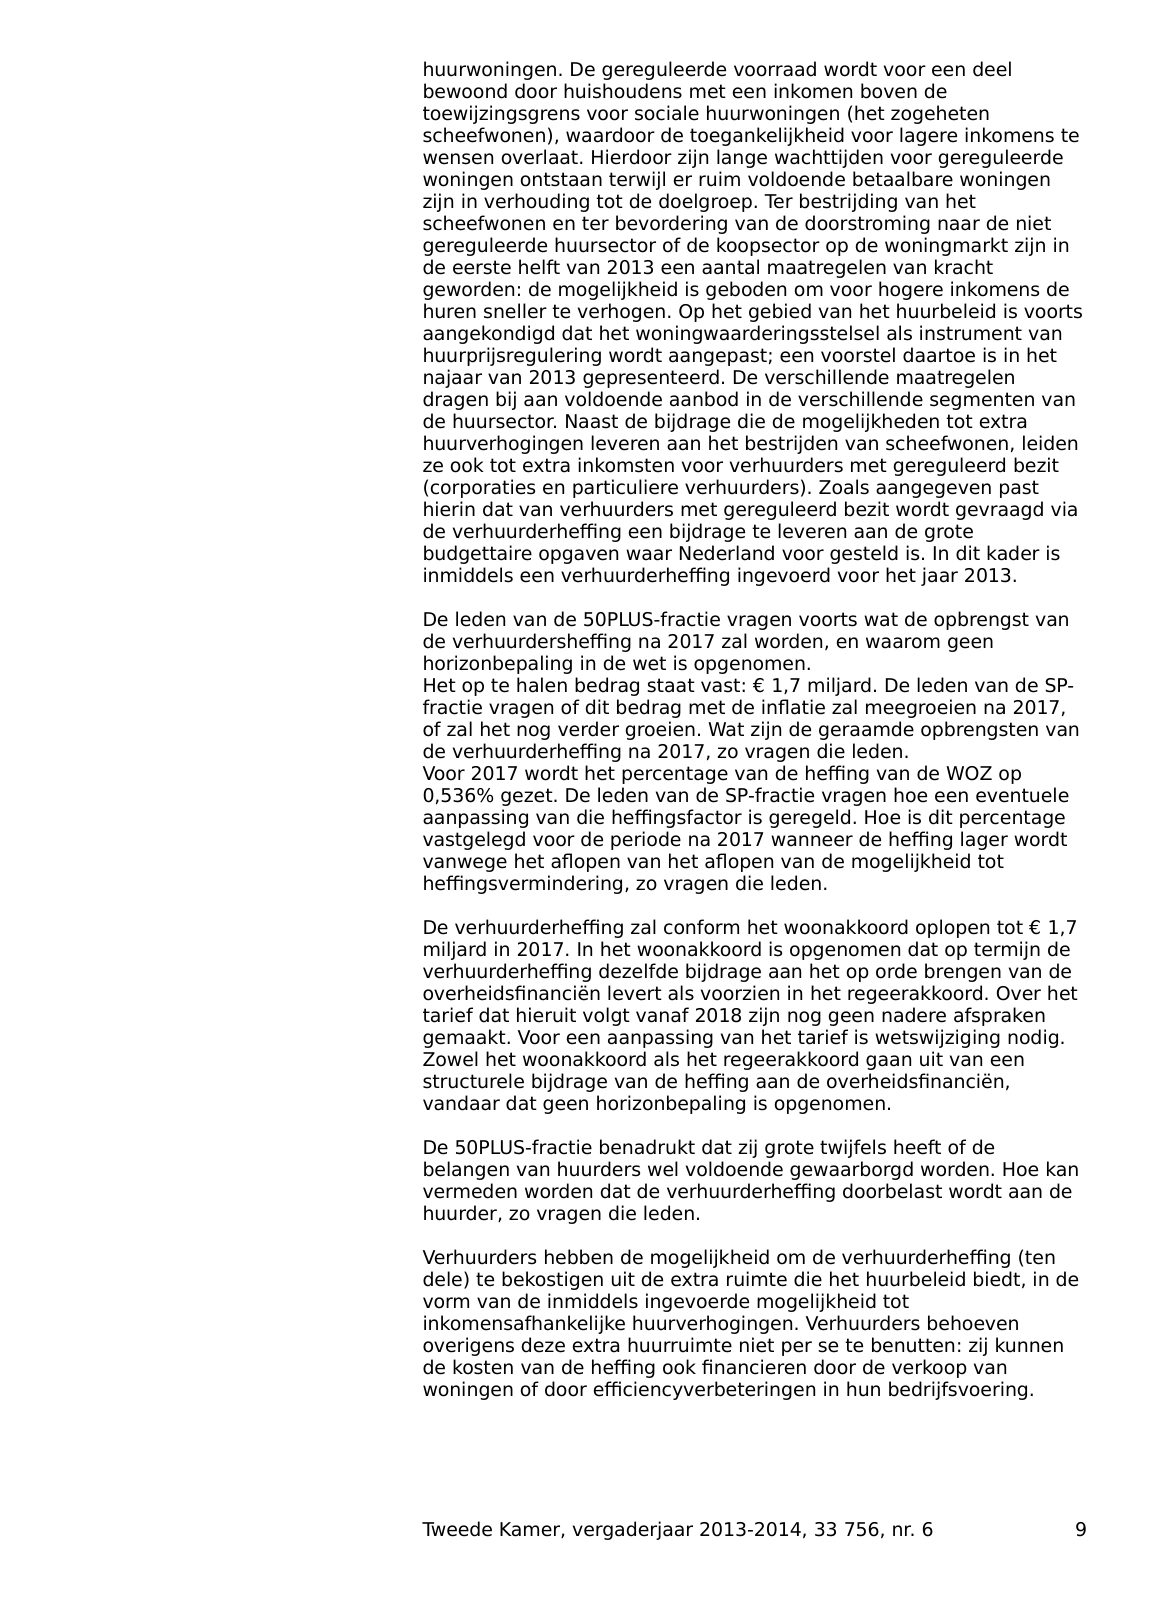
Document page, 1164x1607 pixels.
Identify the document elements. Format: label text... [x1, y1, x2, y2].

text Voor 2017 wordt het percentage van de heffing van de WOZ op 0,536% gezet. De leden van de SP-fractie vragen hoe een eventuele aanpassing van die heffingsfactor is geregeld. Hoe is dit percentage vastgelegd voor de periode na 2017 wanneer de heffing lager wordt vanwege het aflopen van het aflopen van de mogelijkheid tot heffingsvermindering, zo vragen die leden. [422, 763, 1087, 894]
text De verhuurderheffing zal conform het woonakkoord oplopen tot € 1,7 miljard in 2017. In het woonakkoord is opgenomen dat op termijn de verhuurderheffing dezelfde bijdrage aan het op orde brengen van de overheidsfinanciën levert als voorzien in het regeerakkoord. Over het tarief dat hieruit volgt vanaf 2018 zijn nog geen nadere afspraken gemaakt. Voor een aanpassing van het tarief is wetswijziging nodig. Zowel het woonakkoord als het regeerakkoord gaan uit van een structurele bijdrage van de heffing aan de overheidsfinanciën, vandaar dat geen horizonbepaling is opgenomen. [422, 917, 1087, 1114]
text Verhuurders hebben de mogelijkheid om de verhuurderheffing (ten dele) te bekostigen uit de extra ruimte die het huurbeleid biedt, in de vorm van de inmiddels ingevoerde mogelijkheid tot inkomensafhankelijke huurverhogingen. Verhuurders behoeven overigens deze extra huurruimte niet per se te benutten: zij kunnen de kosten van de heffing ook financieren door de verkoop van woningen of door efficiencyverbeteringen in hun bedrijfsvoering. [422, 1247, 1087, 1401]
text huurwoningen. De gereguleerde voorraad wordt voor een deel bewoond door huishoudens met een inkomen boven de toewijzingsgrens voor sociale huurwoningen (het zogeheten scheefwonen), waardoor de toegankelijkheid voor lagere inkomens te wensen overlaat. Hierdoor zijn lange wachttijden voor gereguleerde woningen ontstaan terwijl er ruim voldoende betaalbare woningen zijn in verhouding tot de doelgroep. Ter bestrijding van het scheefwonen en ter bevordering van de doorstroming naar de niet gereguleerde huursector of de koopsector op de woningmarkt zijn in de eerste helft van 2013 een aantal maatregelen van kracht geworden: de mogelijkheid is geboden om voor hogere inkomens de huren sneller te verhogen. Op het gebied van het huurbeleid is voorts aangekondigd dat het woningwaarderingsstelsel als instrument van huurprijsregulering wordt aangepast; een voorstel daartoe is in het najaar van 2013 gepresenteerd. De verschillende maatregelen dragen bij aan voldoende aanbod in de verschillende segmenten van de huursector. Naast de bijdrage die de mogelijkheden tot extra huurverhogingen leveren aan het bestrijden van scheefwonen, leiden ze ook tot extra inkomsten voor verhuurders met gereguleerd bezit (corporaties en particuliere verhuurders). Zoals aangegeven past hierin dat van verhuurders met gereguleerd bezit wordt gevraagd via de verhuurderheffing een bijdrage te leveren aan de grote budgettaire opgaven waar Nederland voor gesteld is. In dit kader is inmiddels een verhuurderheffing ingevoerd voor het jaar 2013. [422, 59, 1087, 587]
text Het op te halen bedrag staat vast: € 1,7 miljard. De leden van de SP-fractie vragen of dit bedrag met de inflatie zal meegroeien na 2017, of zal het nog verder groeien. Wat zijn de geraamde opbrengsten van de verhuurderheffing na 2017, zo vragen die leden. [422, 675, 1087, 763]
text De 50PLUS-fractie benadrukt dat zij grote twijfels heeft of de belangen van huurders wel voldoende gewaarborgd worden. Hoe kan vermeden worden dat de verhuurderheffing doorbelast wordt aan de huurder, zo vragen die leden. [422, 1137, 1087, 1224]
text De leden van de 50PLUS-fractie vragen voorts wat de opbrengst van de verhuurdersheffing na 2017 zal worden, en waarom geen horizonbepaling in de wet is opgenomen. [422, 609, 1087, 675]
